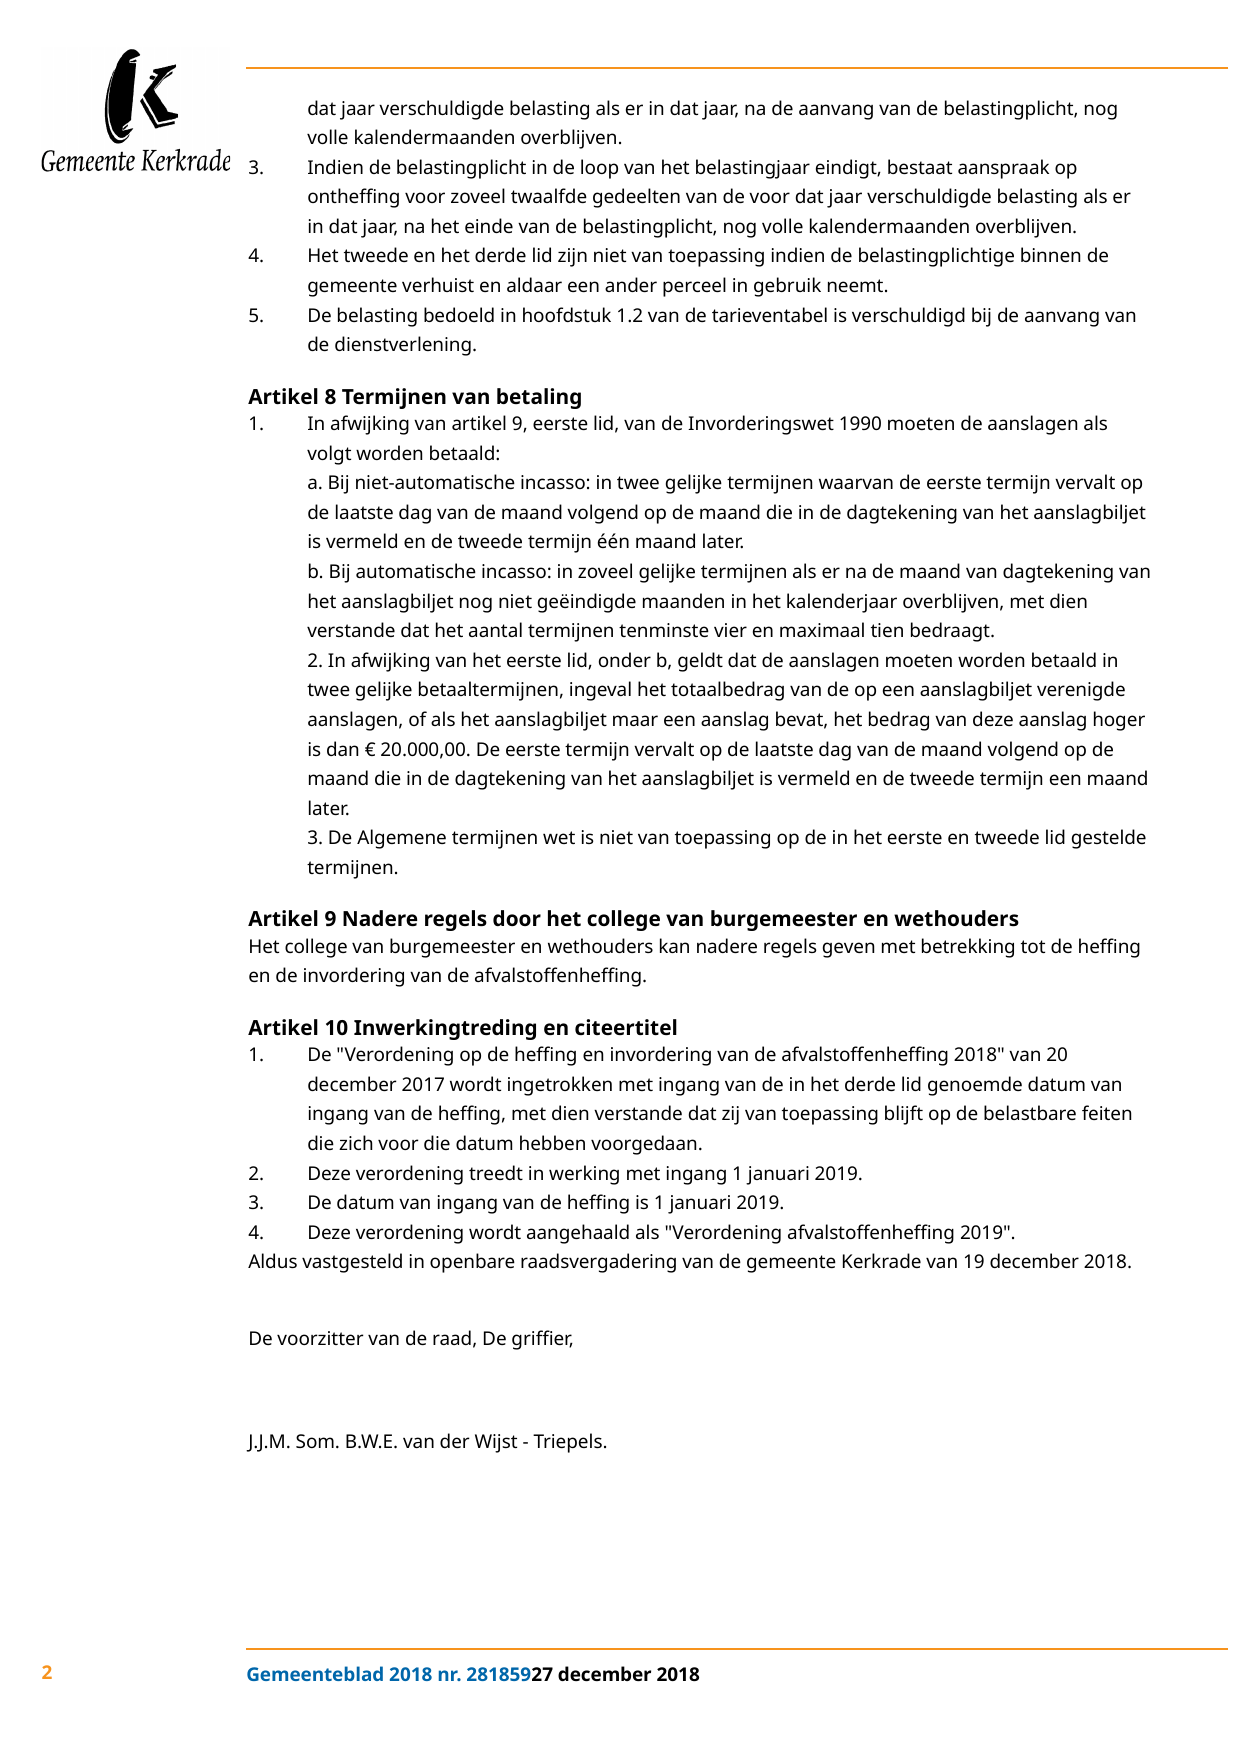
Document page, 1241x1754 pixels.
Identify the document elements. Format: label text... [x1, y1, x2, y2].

text Aldus vastgesteld in openbare raadsvergadering van de gemeente Kerkrade van 19 december 2018. [248, 1248, 1152, 1274]
text Het college van burgemeester en wethouders kan nadere regels geven met betrekking tot de heffing en de invordering van de afvalstoffenheffing. [248, 933, 1152, 988]
text Artikel 8 Termijnen van betaling [248, 382, 1152, 410]
list 3. De Algemene termijnen wet is niet van toepassing op de in het eerste en tweede lid gestelde termijnen. [248, 824, 1152, 880]
text Artikel 9 Nadere regels door het college van burgemeester en wethouders [248, 904, 1152, 933]
list De belasting bedoeld in hoofdstuk 1.2 van de tarieventabel is verschuldigd bij de aanvang van de dienstverlening. [248, 302, 1152, 357]
text De voorzitter van de raad, De griffier, [248, 1326, 1152, 1351]
list Deze verordening treedt in werking met ingang 1 januari 2019. [248, 1160, 1152, 1185]
list Indien de belastingplicht in de loop van het belastingjaar eindigt, bestaat aanspraak op ontheffing voor zoveel twaalfde gedeelten van de voor dat jaar verschuldigde belasting als er in dat jaar, na het einde van de belastingplicht, nog volle kalendermaanden overblijven. [248, 154, 1152, 239]
list 2. In afwijking van het eerste lid, onder b, geldt dat de aanslagen moeten worden betaald in twee gelijke betaaltermijnen, ingeval het totaalbedrag van de op een aanslagbiljet verenigde aanslagen, of als het aanslagbiljet maar een aanslag bevat, het bedrag van deze aanslag hoger is dan € 20.000,00. De eerste termijn vervalt op de laatste dag van de maand volgend op de maand die in de dagtekening van het aanslagbiljet is vermeld en de tweede termijn een maand later. [248, 647, 1152, 821]
list b. Bij automatische incasso: in zoveel gelijke termijnen als er na de maand van dagtekening van het aanslagbiljet nog niet geëindigde maanden in het kalenderjaar overblijven, met dien verstande dat het aantal termijnen tenminste vier en maximaal tien bedraagt. [248, 558, 1152, 643]
list De datum van ingang van de heffing is 1 januari 2019. [248, 1189, 1152, 1215]
text J.J.M. Som. B.W.E. van der Wijst - Triepels. [248, 1428, 1152, 1454]
list Het tweede en het derde lid zijn niet van toepassing indien de belastingplichtige binnen de gemeente verhuist en aldaar een ander perceel in gebruik neemt. [248, 243, 1152, 298]
picture [41, 47, 231, 172]
list a. Bij niet-automatische incasso: in twee gelijke termijnen waarvan de eerste termijn vervalt op de laatste dag van de maand volgend op de maand die in de dagtekening van het aanslagbiljet is vermeld en de tweede termijn één maand later. [248, 469, 1152, 554]
list dat jaar verschuldigde belasting als er in dat jaar, na de aanvang van de belastingplicht, nog volle kalendermaanden overblijven. [248, 95, 1152, 150]
list In afwijking van artikel 9, eerste lid, van de Invorderingswet 1990 moeten de aanslagen als volgt worden betaald: [248, 410, 1152, 466]
list De "Verordening op de heffing en invordering van de afvalstoffenheffing 2018" van 20 december 2017 wordt ingetrokken met ingang van de in het derde lid genoemde datum van ingang van de heffing, met dien verstande dat zij van toepassing blijft op de belastbare feiten die zich voor die datum hebben voorgedaan. [248, 1041, 1152, 1156]
list Deze verordening wordt aangehaald als "Verordening afvalstoffenheffing 2019". [248, 1219, 1152, 1244]
text Artikel 10 Inwerkingtreding en citeertitel [248, 1013, 1152, 1041]
